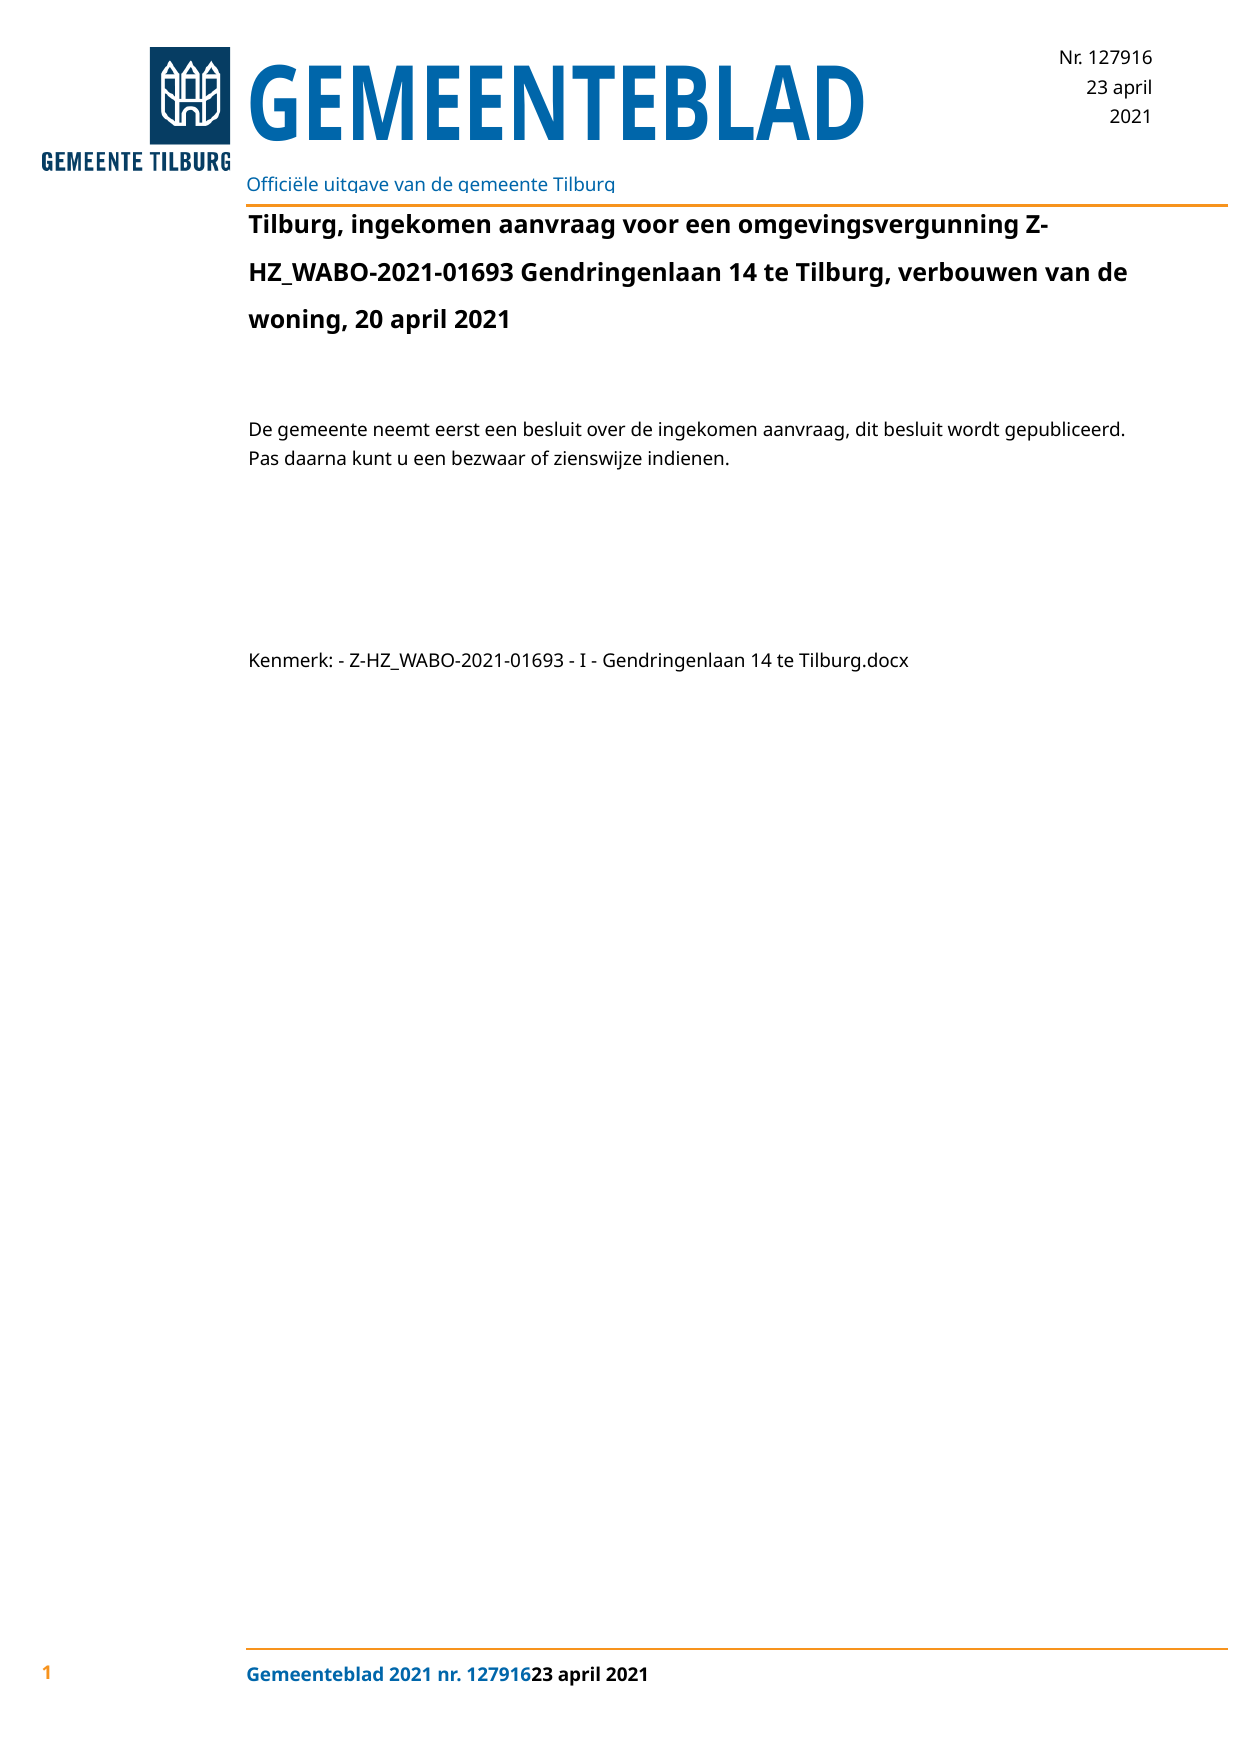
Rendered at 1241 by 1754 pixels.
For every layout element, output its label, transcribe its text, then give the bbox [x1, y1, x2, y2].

text Tilburg, ingekomen aanvraag voor een omgevingsvergunning Z-HZ_WABO-2021-01693 Gendringenlaan 14 te Tilburg, verbouwen van de woning, 20 april 2021 [248, 207, 1152, 336]
picture [41, 47, 231, 172]
text Kenmerk: - Z-HZ_WABO-2021-01693 - I - Gendringenlaan 14 te Tilburg.docx [248, 647, 1152, 673]
text De gemeente neemt eerst een besluit over de ingekomen aanvraag, dit besluit wordt gepubliceerd. Pas daarna kunt u een bezwaar of zienswijze indienen. [248, 416, 1152, 471]
